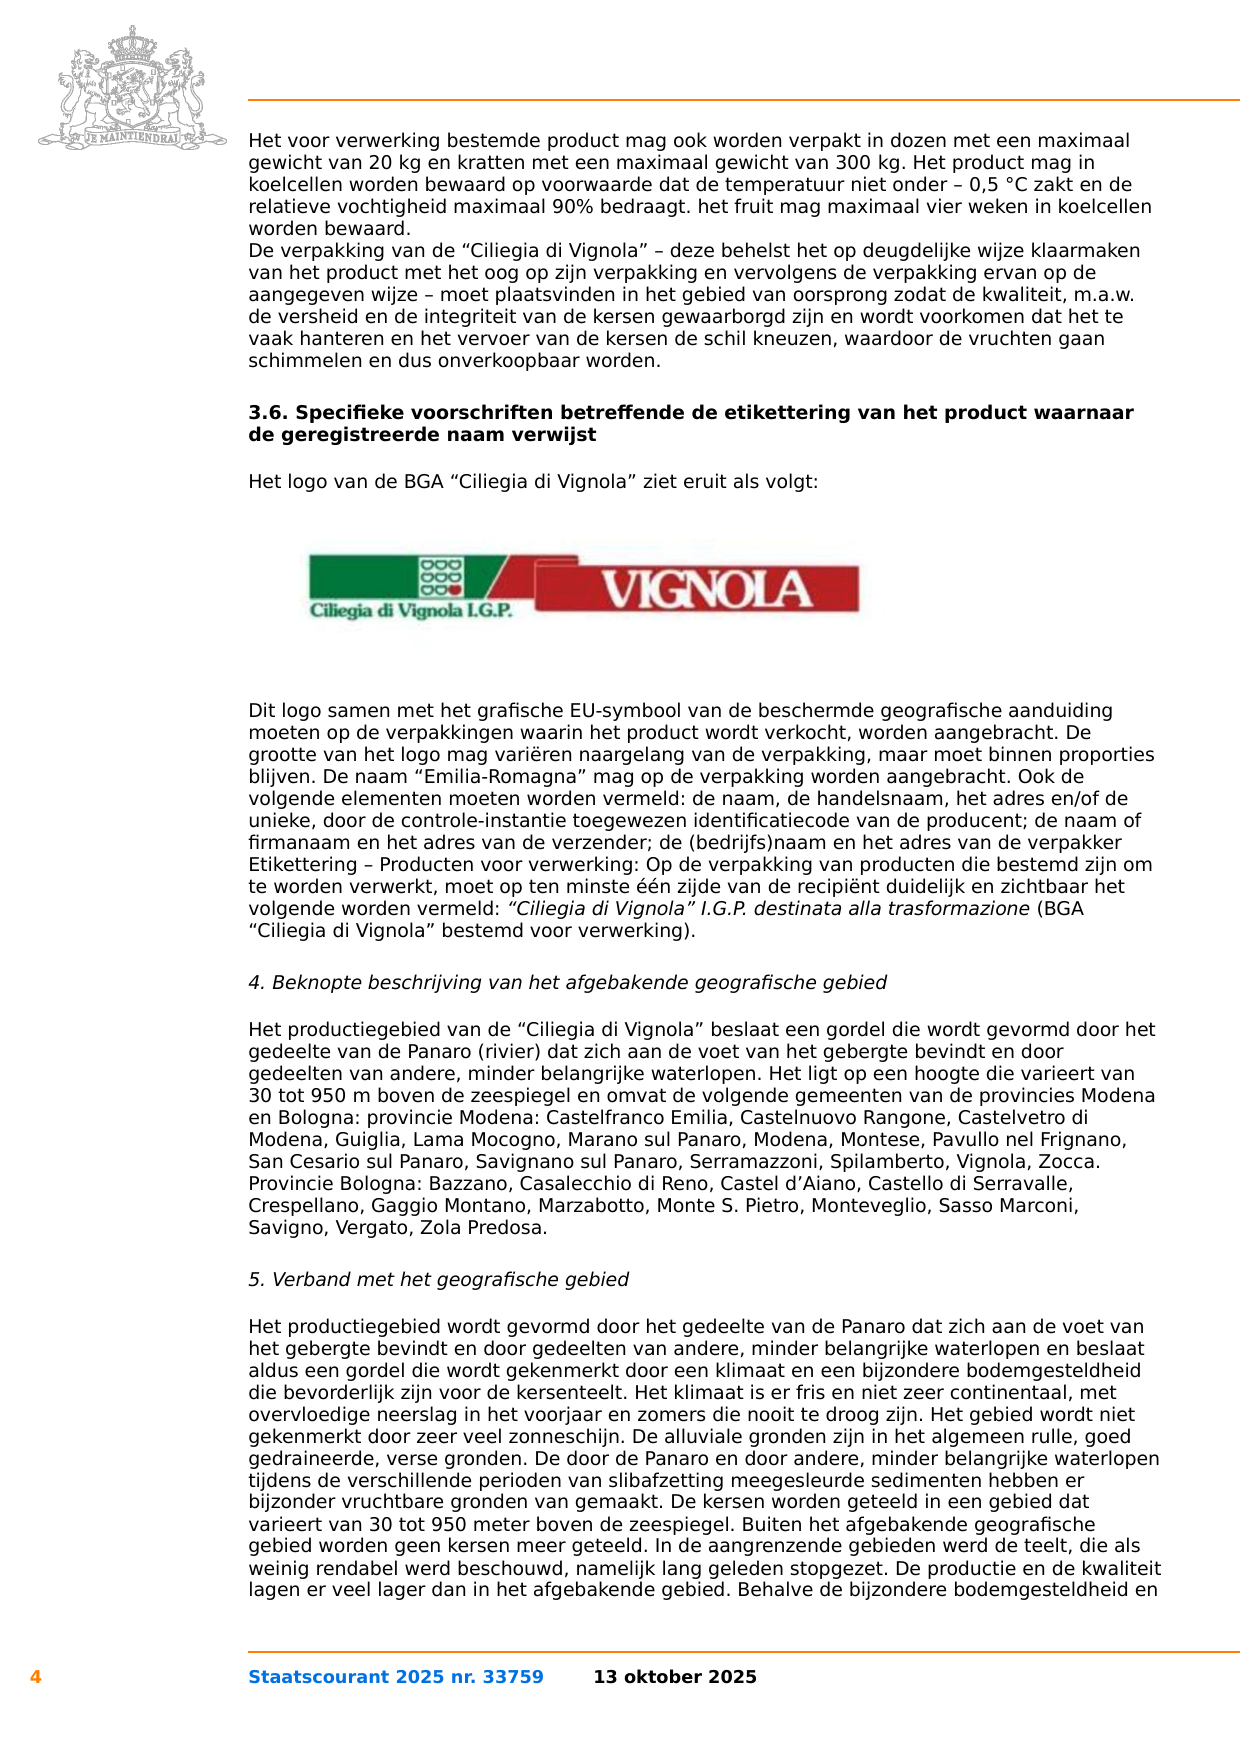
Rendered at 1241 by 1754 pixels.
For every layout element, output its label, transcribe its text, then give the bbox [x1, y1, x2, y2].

text Het voor verwerking bestemde product mag ook worden verpakt in dozen met een maximaal gewicht van 20 kg en kratten met een maximaal gewicht van 300 kg. Het product mag in koelcellen worden bewaard op voorwaarde dat de temperatuur niet onder – 0,5 °C zakt en de relatieve vochtigheid maximaal 90% bedraagt. het fruit mag maximaal vier weken in koelcellen worden bewaard. [248, 130, 1163, 240]
subtitle 3.6. Specifieke voorschriften betreffende de etikettering van het product waarnaar de geregistreerde naam verwijst [248, 402, 1163, 446]
subtitle 4. Beknopte beschrijving van het afgebakende geografische gebied [248, 972, 1163, 994]
text Het logo van de BGA “Ciliegia di Vignola” ziet eruit als volgt: [248, 471, 1163, 493]
picture [248, 514, 898, 657]
text Dit logo samen met het grafische EU-symbool van de beschermde geografische aanduiding moeten op de verpakkingen waarin het product wordt verkocht, worden aangebracht. De grootte van het logo mag variëren naargelang van de verpakking, maar moet binnen proporties blijven. De naam “Emilia-Romagna” mag op de verpakking worden aangebracht. Ook de volgende elementen moeten worden vermeld: de naam, de handelsnaam, het adres en/of de unieke, door de controle-instantie toegewezen identificatiecode van de producent; de naam of firmanaam en het adres van de verzender; de (bedrijfs)naam en het adres van de verpakker Etikettering – Producten voor verwerking: Op de verpakking van producten die bestemd zijn om te worden verwerkt, moet op ten minste één zijde van de recipiënt duidelijk en zichtbaar het volgende worden vermeld: “Ciliegia di Vignola” I.G.P. destinata alla trasformazione (BGA “Ciliegia di Vignola” bestemd voor verwerking). [248, 700, 1163, 942]
picture [38, 25, 227, 150]
subtitle 5. Verband met het geografische gebied [248, 1269, 1163, 1291]
text De verpakking van de “Ciliegia di Vignola” – deze behelst het op deugdelijke wijze klaarmaken van het product met het oog op zijn verpakking en vervolgens de verpakking ervan op de aangegeven wijze – moet plaatsvinden in het gebied van oorsprong zodat de kwaliteit, m.a.w. de versheid en de integriteit van de kersen gewaarborgd zijn en wordt voorkomen dat het te vaak hanteren en het vervoer van de kersen de schil kneuzen, waardoor de vruchten gaan schimmelen en dus onverkoopbaar worden. [248, 240, 1163, 372]
text Het productiegebied van de “Ciliegia di Vignola” beslaat een gordel die wordt gevormd door het gedeelte van de Panaro (rivier) dat zich aan de voet van het gebergte bevindt en door gedeelten van andere, minder belangrijke waterlopen. Het ligt op een hoogte die varieert van 30 tot 950 m boven de zeespiegel en omvat de volgende gemeenten van de provincies Modena en Bologna: provincie Modena: Castelfranco Emilia, Castelnuovo Rangone, Castelvetro di Modena, Guiglia, Lama Mocogno, Marano sul Panaro, Modena, Montese, Pavullo nel Frignano, San Cesario sul Panaro, Savignano sul Panaro, Serramazzoni, Spilamberto, Vignola, Zocca. Provincie Bologna: Bazzano, Casalecchio di Reno, Castel d’Aiano, Castello di Serravalle, Crespellano, Gaggio Montano, Marzabotto, Monte S. Pietro, Monteveglio, Sasso Marconi, Savigno, Vergato, Zola Predosa. [248, 1019, 1163, 1239]
text Het productiegebied wordt gevormd door het gedeelte van de Panaro dat zich aan de voet van het gebergte bevindt en door gedeelten van andere, minder belangrijke waterlopen en beslaat aldus een gordel die wordt gekenmerkt door een klimaat en een bijzondere bodemgesteldheid die bevorderlijk zijn voor de kersenteelt. Het klimaat is er fris en niet zeer continentaal, met overvloedige neerslag in het voorjaar en zomers die nooit te droog zijn. Het gebied wordt niet gekenmerkt door zeer veel zonneschijn. De alluviale gronden zijn in het algemeen rulle, goed gedraineerde, verse gronden. De door de Panaro en door andere, minder belangrijke waterlopen tijdens de verschillende perioden van slibafzetting meegesleurde sedimenten hebben er bijzonder vruchtbare gronden van gemaakt. De kersen worden geteeld in een gebied dat varieert van 30 tot 950 meter boven de zeespiegel. Buiten het afgebakende geografische gebied worden geen kersen meer geteeld. In de aangrenzende gebieden werd de teelt, die als weinig rendabel werd beschouwd, namelijk lang geleden stopgezet. De productie en de kwaliteit lagen er veel lager dan in het afgebakende gebied. Behalve de bijzondere bodemgesteldheid en [248, 1316, 1163, 1601]
